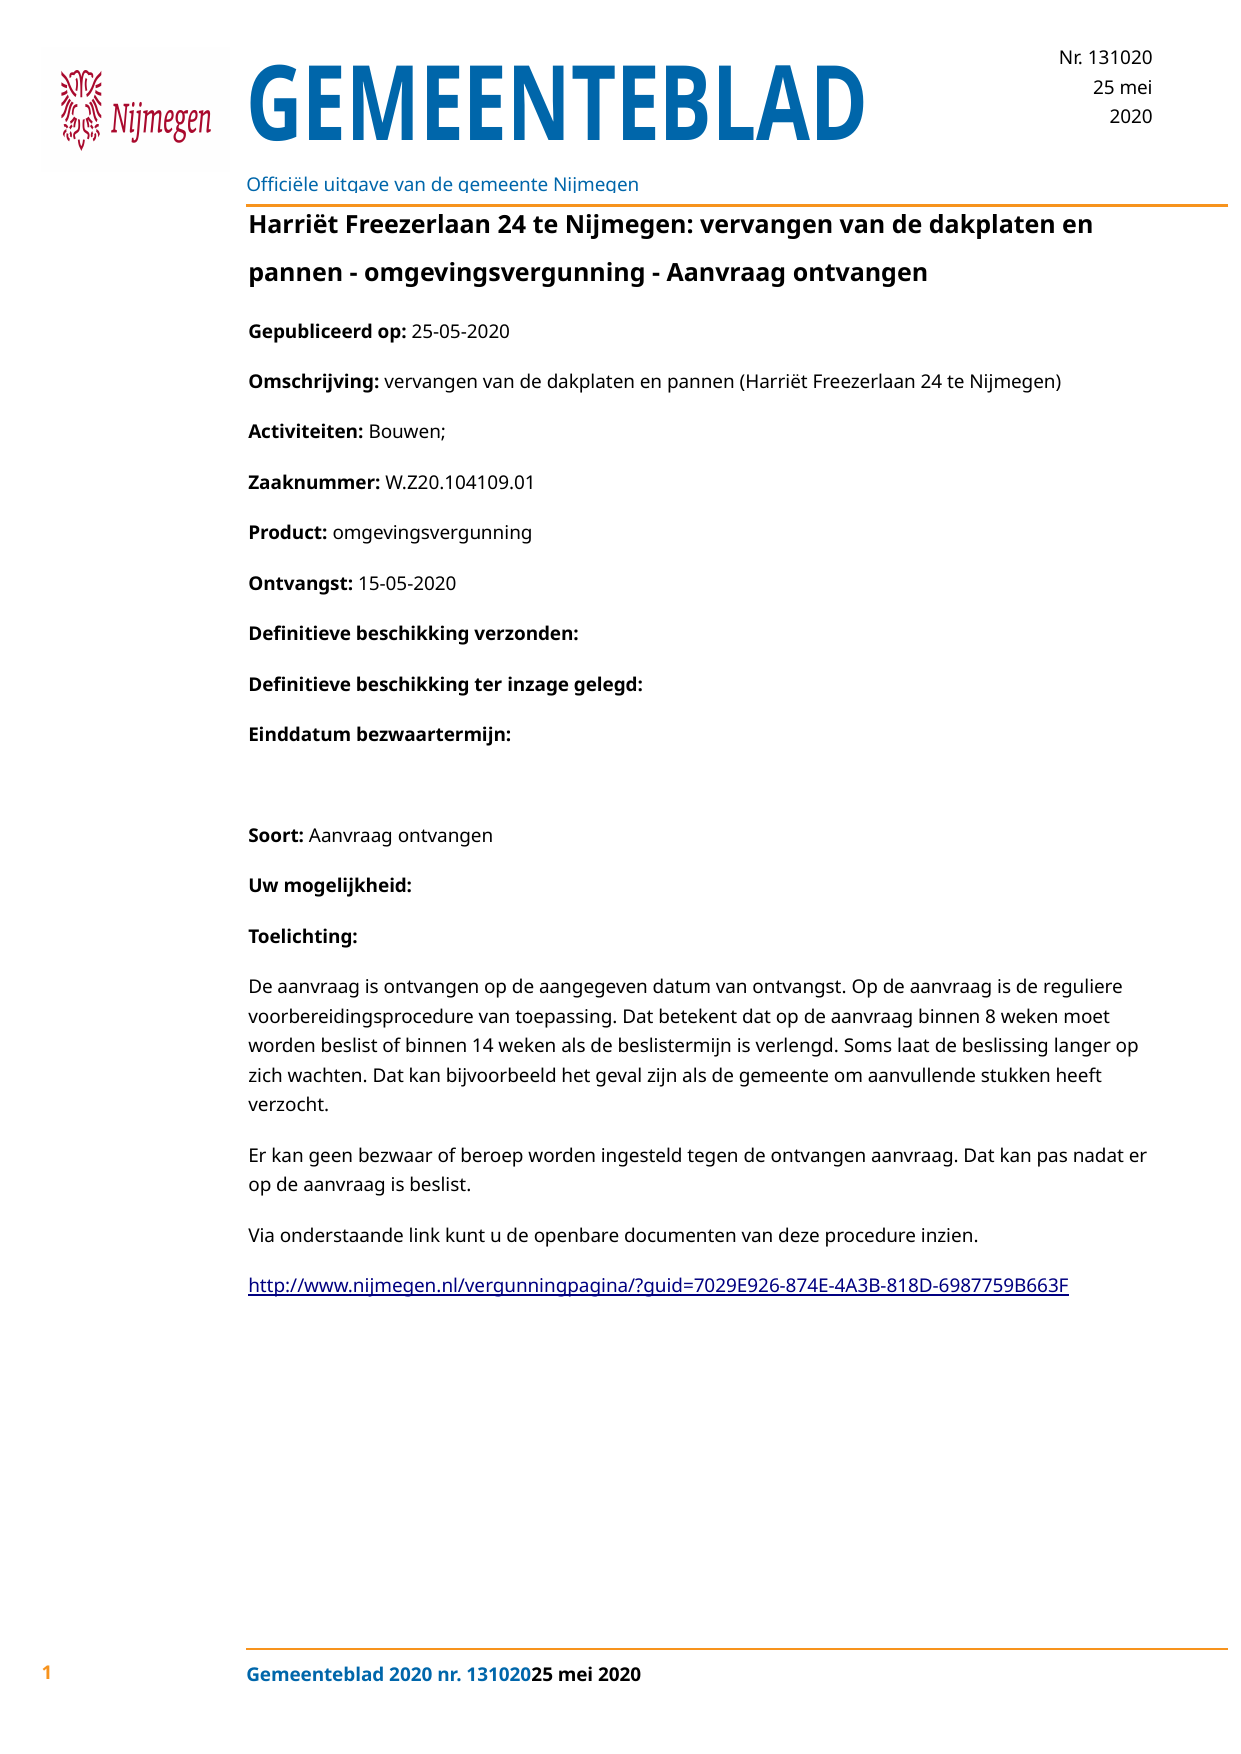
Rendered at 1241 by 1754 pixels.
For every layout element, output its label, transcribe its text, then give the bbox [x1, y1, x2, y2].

text Ontvangst: 15-05-2020 [248, 570, 1152, 596]
text Harriët Freezerlaan 24 te Nijmegen: vervangen van de dakplaten en pannen - omgevingsvergunning - Aanvraag ontvangen [248, 207, 1152, 288]
text Definitieve beschikking verzonden: [248, 620, 1152, 646]
text http://www.nijmegen.nl/vergunningpagina/?guid=7029E926-874E-4A3B-818D-6987759B663F [248, 1272, 1152, 1298]
picture [41, 47, 231, 172]
text De aanvraag is ontvangen op de aangegeven datum van ontvangst. Op de aanvraag is de reguliere voorbereidingsprocedure van toepassing. Dat betekent dat op de aanvraag binnen 8 weken moet worden beslist of binnen 14 weken als de beslistermijn is verlengd. Soms laat de beslissing langer op zich wachten. Dat kan bijvoorbeeld het geval zijn als de gemeente om aanvullende stukken heeft verzocht. [248, 973, 1152, 1117]
text Gepubliceerd op: 25-05-2020 [248, 318, 1152, 344]
text Via onderstaande link kunt u de openbare documenten van deze procedure inzien. [248, 1222, 1152, 1248]
text Toelichting: [248, 923, 1152, 949]
text Einddatum bezwaartermijn: [248, 721, 1152, 747]
text Definitieve beschikking ter inzage gelegd: [248, 671, 1152, 697]
text Activiteiten: Bouwen; [248, 419, 1152, 444]
text Er kan geen bezwaar of beroep worden ingesteld tegen de ontvangen aanvraag. Dat kan pas nadat er op de aanvraag is beslist. [248, 1142, 1152, 1197]
text Soort: Aanvraag ontvangen [248, 822, 1152, 848]
text Uw mogelijkheid: [248, 872, 1152, 898]
text Omschrijving: vervangen van de dakplaten en pannen (Harriët Freezerlaan 24 te Nijmegen) [248, 368, 1152, 394]
text Zaaknummer: W.Z20.104109.01 [248, 469, 1152, 495]
text Product: omgevingsvergunning [248, 519, 1152, 545]
